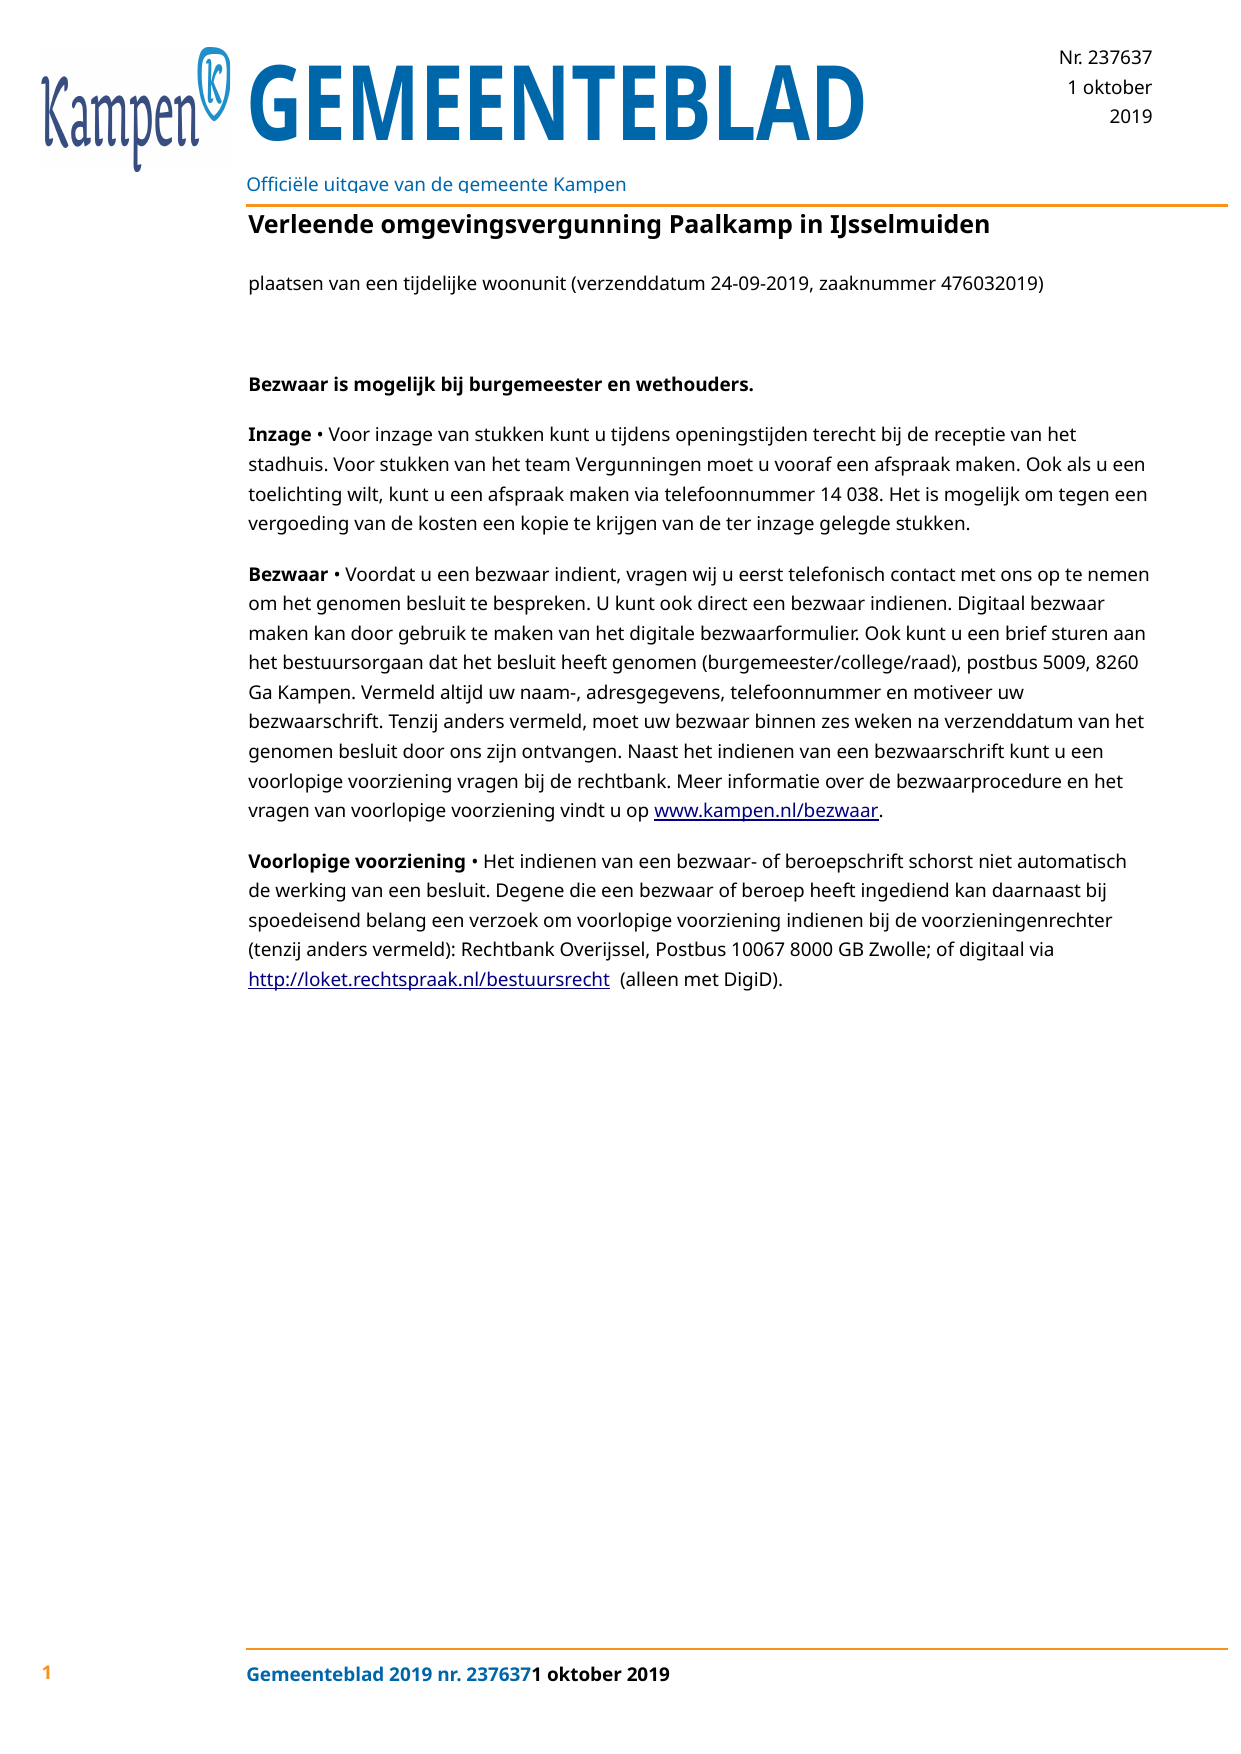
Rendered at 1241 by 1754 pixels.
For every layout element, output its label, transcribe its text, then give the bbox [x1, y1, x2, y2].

text Voorlopige voorziening • Het indienen van een bezwaar- of beroepschrift schorst niet automatisch de werking van een besluit. Degene die een bezwaar of beroep heeft ingediend kan daarnaast bij spoedeisend belang een verzoek om voorlopige voorziening indienen bij de voorzieningenrechter (tenzij anders vermeld): Rechtbank Overijssel, Postbus 10067 8000 GB Zwolle; of digitaal via http://loket.rechtspraak.nl/bestuursrecht (alleen met DigiD). [248, 848, 1152, 992]
text Bezwaar • Voordat u een bezwaar indient, vragen wij u eerst telefonisch contact met ons op te nemen om het genomen besluit te bespreken. U kunt ook direct een bezwaar indienen. Digitaal bezwaar maken kan door gebruik te maken van het digitale bezwaarformulier. Ook kunt u een brief sturen aan het bestuursorgaan dat het besluit heeft genomen (burgemeester/college/raad), postbus 5009, 8260 Ga Kampen. Vermeld altijd uw naam-, adresgegevens, telefoonnummer en motiveer uw bezwaarschrift. Tenzij anders vermeld, moet uw bezwaar binnen zes weken na verzenddatum van het genomen besluit door ons zijn ontvangen. Naast het indienen van een bezwaarschrift kunt u een voorlopige voorziening vragen bij de rechtbank. Meer informatie over de bezwaarprocedure en het vragen van voorlopige voorziening vindt u op www.kampen.nl/bezwaar. [248, 561, 1152, 823]
text Verleende omgevingsvergunning Paalkamp in IJsselmuiden [248, 207, 1152, 241]
text Inzage • Voor inzage van stukken kunt u tijdens openingstijden terecht bij de receptie van het stadhuis. Voor stukken van het team Vergunningen moet u vooraf een afspraak maken. Ook als u een toelichting wilt, kunt u een afspraak maken via telefoonnummer 14 038. Het is mogelijk om tegen een vergoeding van de kosten een kopie te krijgen van de ter inzage gelegde stukken. [248, 422, 1152, 536]
picture [41, 47, 231, 172]
text Bezwaar is mogelijk bij burgemeester en wethouders. [248, 371, 1152, 397]
text plaatsen van een tijdelijke woonunit (verzenddatum 24-09-2019, zaaknummer 476032019) [248, 270, 1152, 296]
